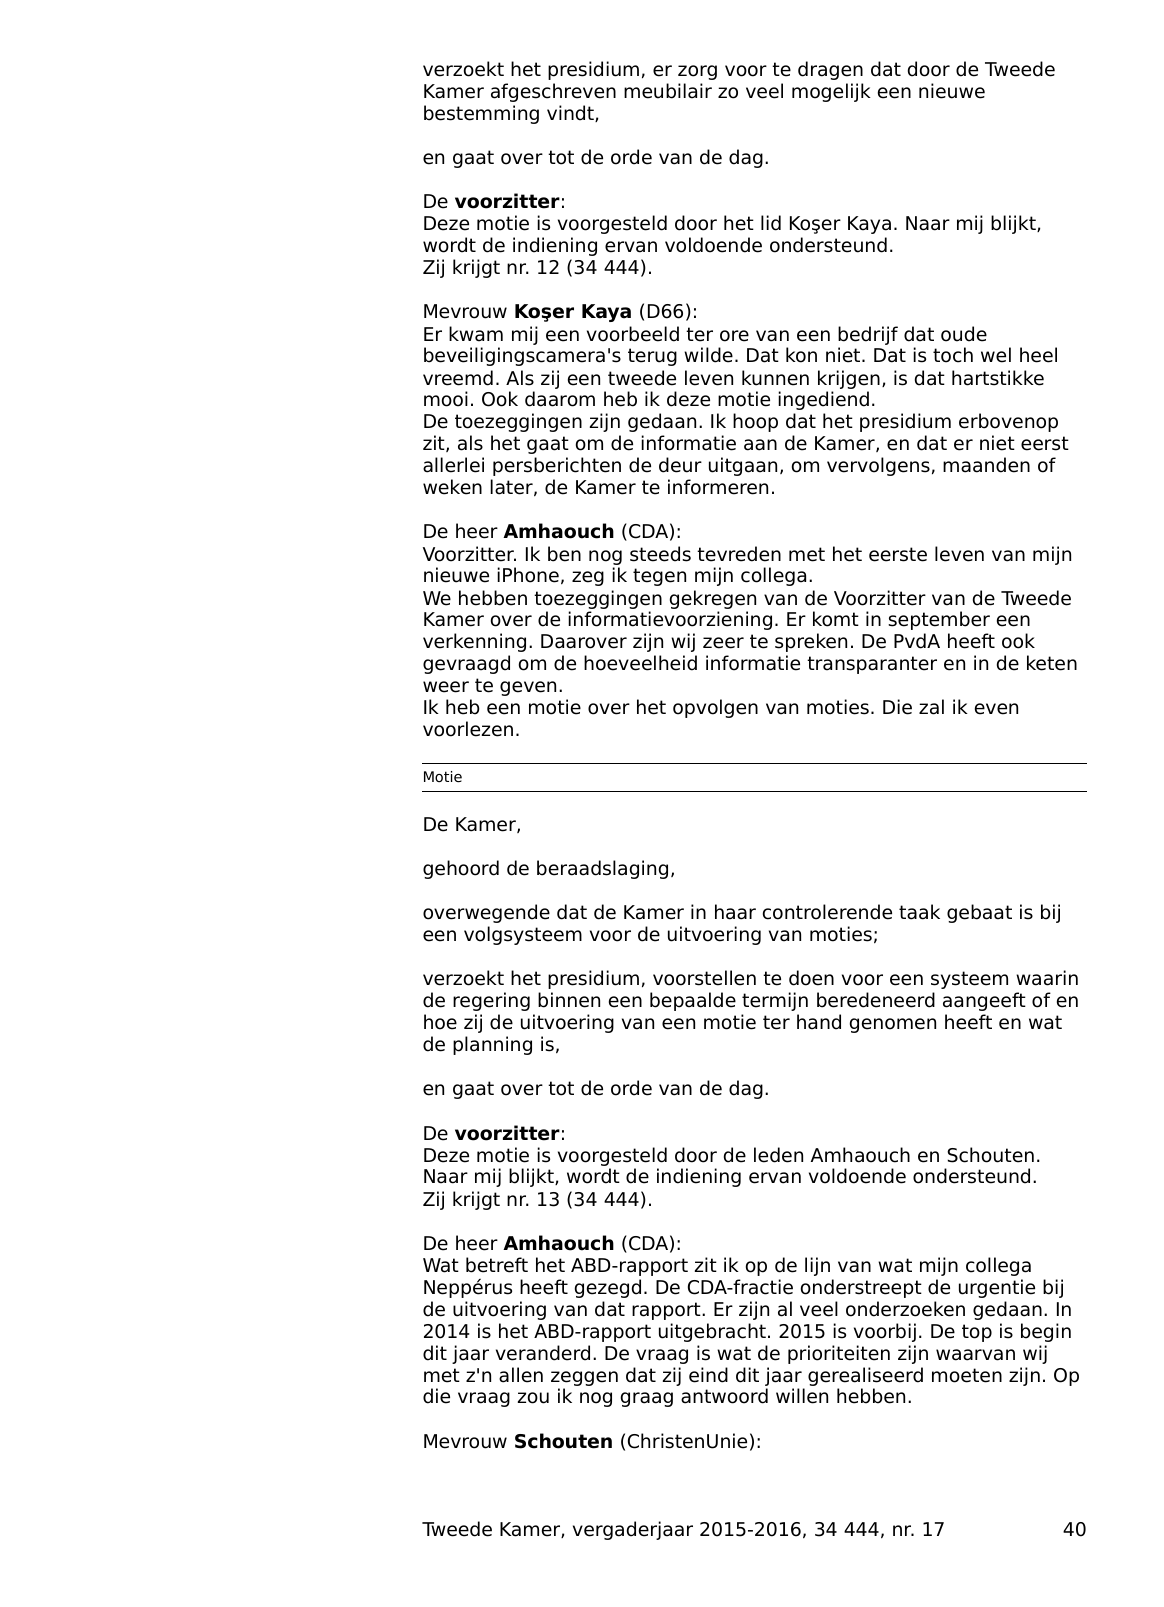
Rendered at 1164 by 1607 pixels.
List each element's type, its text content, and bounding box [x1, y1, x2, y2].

text De toezeggingen zijn gedaan. Ik hoop dat het presidium erbovenop zit, als het gaat om de informatie aan de Kamer, en dat er niet eerst allerlei persberichten de deur uitgaan, om vervolgens, maanden of weken later, de Kamer te informeren. [422, 411, 1087, 499]
table_header Motie [422, 764, 1087, 791]
text verzoekt het presidium, er zorg voor te dragen dat door de Tweede Kamer afgeschreven meubilair zo veel mogelijk een nieuwe bestemming vindt, [422, 59, 1087, 125]
text overwegende dat de Kamer in haar controlerende taak gebaat is bij een volgsysteem voor de uitvoering van moties; [422, 902, 1087, 946]
text De voorzitter: [422, 191, 1087, 213]
text De heer Amhaouch (CDA): [422, 521, 1087, 543]
text Mevrouw Schouten (ChristenUnie): [422, 1431, 1087, 1453]
text Ik heb een motie over het opvolgen van moties. Die zal ik even voorlezen. [422, 697, 1087, 741]
text De heer Amhaouch (CDA): [422, 1233, 1087, 1254]
text Voorzitter. Ik ben nog steeds tevreden met het eerste leven van mijn nieuwe iPhone, zeg ik tegen mijn collega. [422, 543, 1087, 587]
text We hebben toezeggingen gekregen van de Voorzitter van de Tweede Kamer over de informatievoorziening. Er komt in september een verkenning. Daarover zijn wij zeer te spreken. De PvdA heeft ook gevraagd om de hoeveelheid informatie transparanter en in de keten weer te geven. [422, 587, 1087, 697]
text Er kwam mij een voorbeeld ter ore van een bedrijf dat oude beveiligingscamera's terug wilde. Dat kon niet. Dat is toch wel heel vreemd. Als zij een tweede leven kunnen krijgen, is dat hartstikke mooi. Ook daarom heb ik deze motie ingediend. [422, 323, 1087, 411]
text Mevrouw Koşer Kaya (D66): [422, 301, 1087, 323]
text en gaat over tot de orde van de dag. [422, 147, 1087, 169]
text Wat betreft het ABD-rapport zit ik op de lijn van wat mijn collega Neppérus heeft gezegd. De CDA-fractie onderstreept de urgentie bij de uitvoering van dat rapport. Er zijn al veel onderzoeken gedaan. In 2014 is het ABD-rapport uitgebracht. 2015 is voorbij. De top is begin dit jaar veranderd. De vraag is wat de prioriteiten zijn waarvan wij met z'n allen zeggen dat zij eind dit jaar gerealiseerd moeten zijn. Op die vraag zou ik nog graag antwoord willen hebben. [422, 1254, 1087, 1408]
text en gaat over tot de orde van de dag. [422, 1078, 1087, 1100]
text De voorzitter: [422, 1122, 1087, 1144]
text Zij krijgt nr. 13 (34 444). [422, 1188, 1087, 1210]
text Zij krijgt nr. 12 (34 444). [422, 257, 1087, 279]
text gehoord de beraadslaging, [422, 858, 1087, 880]
text verzoekt het presidium, voorstellen te doen voor een systeem waarin de regering binnen een bepaalde termijn beredeneerd aangeeft of en hoe zij de uitvoering van een motie ter hand genomen heeft en wat de planning is, [422, 968, 1087, 1056]
text Deze motie is voorgesteld door de leden Amhaouch en Schouten. Naar mij blijkt, wordt de indiening ervan voldoende ondersteund. [422, 1144, 1087, 1188]
text Deze motie is voorgesteld door het lid Koşer Kaya. Naar mij blijkt, wordt de indiening ervan voldoende ondersteund. [422, 213, 1087, 257]
text De Kamer, [422, 814, 1087, 836]
